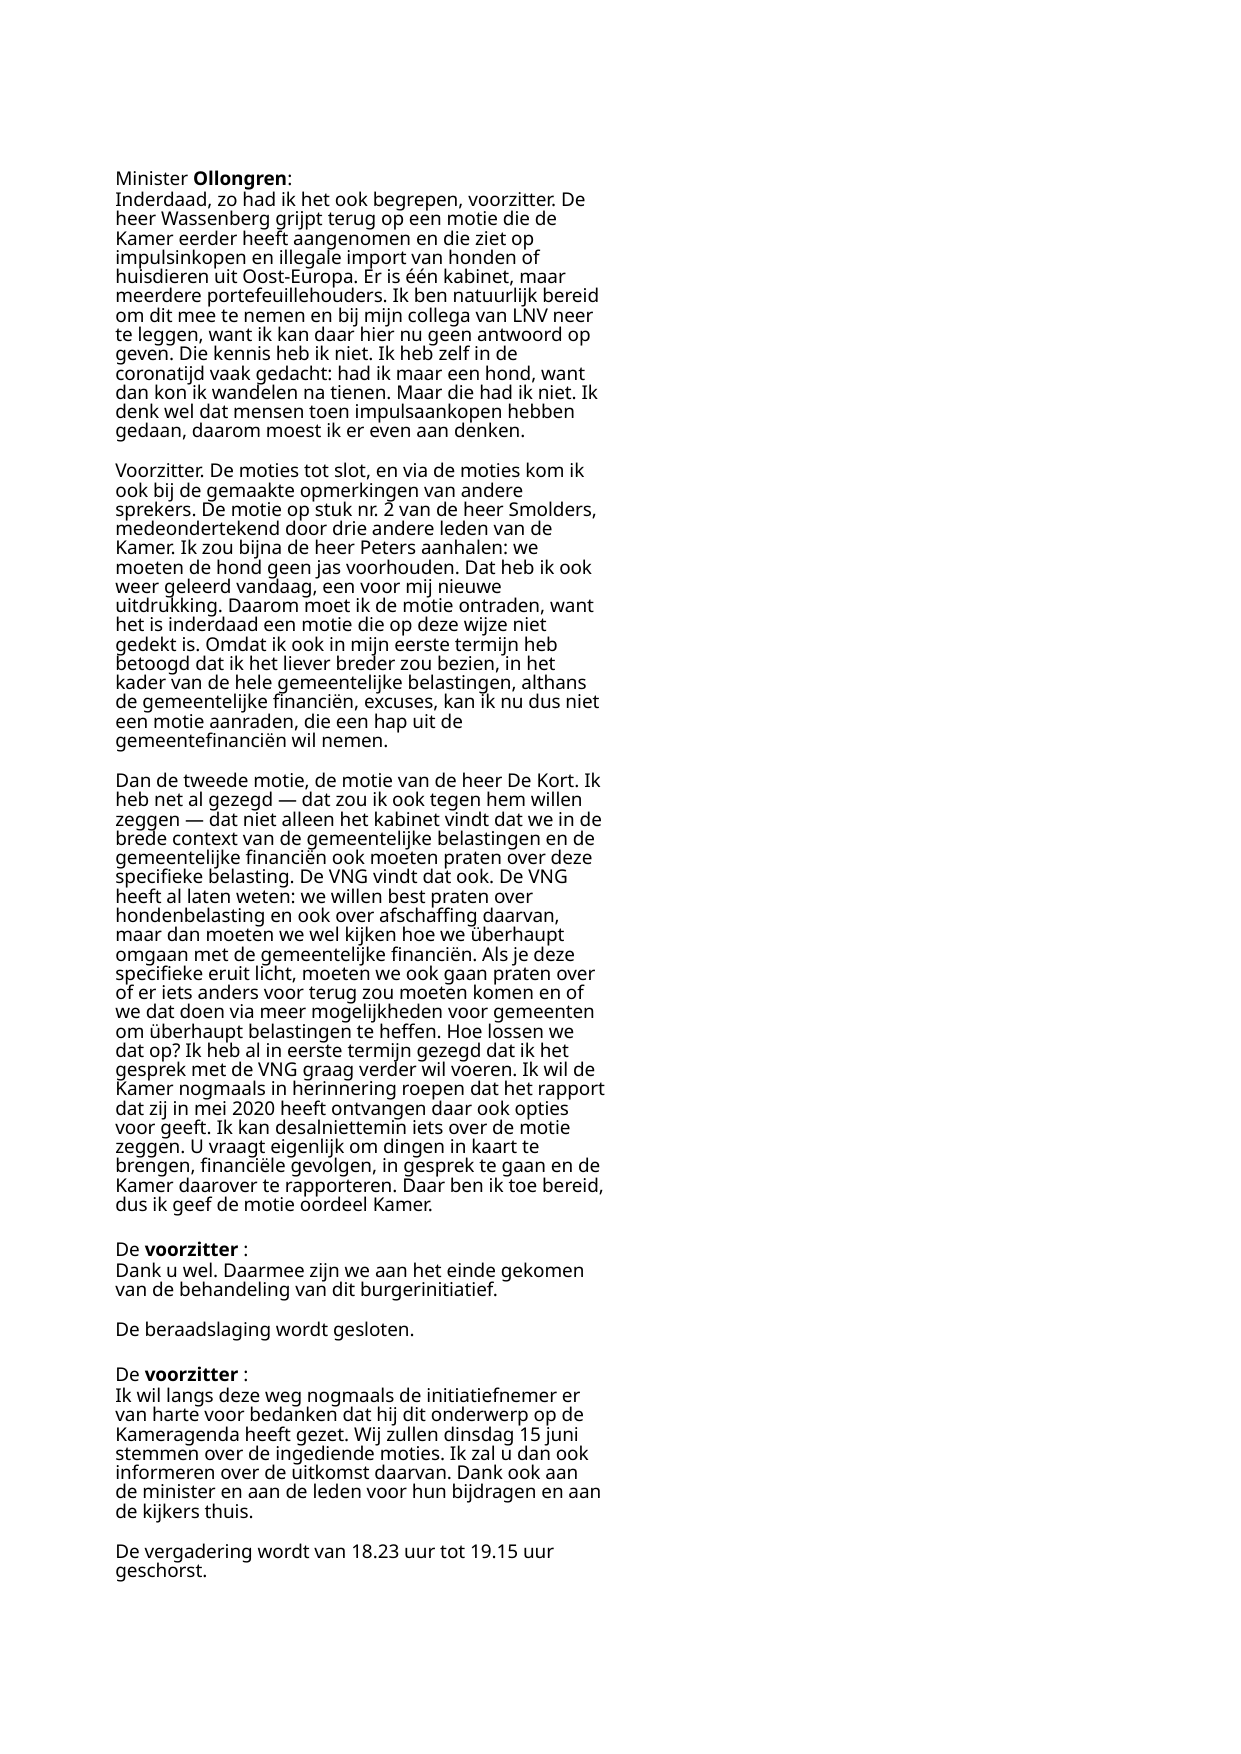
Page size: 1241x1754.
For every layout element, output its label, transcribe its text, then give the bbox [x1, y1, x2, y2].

text Dan de tweede motie, de motie van de heer De Kort. Ik heb net al gezegd — dat zou ik ook tegen hem willen zeggen — dat niet alleen het kabinet vindt dat we in de brede context van de gemeentelijke belastingen en de gemeentelijke financiën ook moeten praten over deze specifieke belasting. De VNG vindt dat ook. De VNG heeft al laten weten: we willen best praten over hondenbelasting en ook over afschaffing daarvan, maar dan moeten we wel kijken hoe we überhaupt omgaan met de gemeentelijke financiën. Als je deze specifieke eruit licht, moeten we ook gaan praten over of er iets anders voor terug zou moeten komen en of we dat doen via meer mogelijkheden voor gemeenten om überhaupt belastingen te heffen. Hoe lossen we dat op? Ik heb al in eerste termijn gezegd dat ik het gesprek met de VNG graag verder wil voeren. Ik wil de Kamer nogmaals in herinnering roepen dat het rapport dat zij in mei 2020 heeft ontvangen daar ook opties voor geeft. Ik kan desalniettemin iets over de motie zeggen. U vraagt eigenlijk om dingen in kaart te brengen, financiële gevolgen, in gesprek te gaan en de Kamer daarover te rapporteren. Daar ben ik toe bereid, dus ik geef de motie oordeel Kamer. [115, 772, 605, 1215]
text Dank u wel. Daarmee zijn we aan het einde gekomen van de behandeling van dit burgerinitiatief. [115, 1262, 605, 1300]
text De voorzitter : [115, 1236, 605, 1262]
text De voorzitter : [115, 1361, 605, 1387]
text Minister Ollongren: [115, 165, 605, 191]
text Inderdaad, zo had ik het ook begrepen, voorzitter. De heer Wassenberg grijpt terug op een motie die de Kamer eerder heeft aangenomen en die ziet op impulsinkopen en illegale import van honden of huisdieren uit Oost-Europa. Er is één kabinet, maar meerdere portefeuillehouders. Ik ben natuurlijk bereid om dit mee te nemen en bij mijn collega van LNV neer te leggen, want ik kan daar hier nu geen antwoord op geven. Die kennis heb ik niet. Ik heb zelf in de coronatijd vaak gedacht: had ik maar een hond, want dan kon ik wandelen na tienen. Maar die had ik niet. Ik denk wel dat mensen toen impulsaankopen hebben gedaan, daarom moest ik er even aan denken. [115, 191, 605, 442]
text Ik wil langs deze weg nogmaals de initiatiefnemer er van harte voor bedanken dat hij dit onderwerp op de Kameragenda heeft gezet. Wij zullen dinsdag 15 juni stemmen over de ingediende moties. Ik zal u dan ook informeren over de uitkomst daarvan. Dank ook aan de minister en aan de leden voor hun bijdragen en aan de kijkers thuis. [115, 1387, 605, 1522]
text De vergadering wordt van 18.23 uur tot 19.15 uur geschorst. [115, 1543, 605, 1581]
text De beraadslaging wordt gesloten. [115, 1321, 605, 1341]
text Voorzitter. De moties tot slot, en via de moties kom ik ook bij de gemaakte opmerkingen van andere sprekers. De motie op stuk nr. 2 van de heer Smolders, medeondertekend door drie andere leden van de Kamer. Ik zou bijna de heer Peters aanhalen: we moeten de hond geen jas voorhouden. Dat heb ik ook weer geleerd vandaag, een voor mij nieuwe uitdrukking. Daarom moet ik de motie ontraden, want het is inderdaad een motie die op deze wijze niet gedekt is. Omdat ik ook in mijn eerste termijn heb betoogd dat ik het liever breder zou bezien, in het kader van de hele gemeentelijke belastingen, althans de gemeentelijke financiën, excuses, kan ik nu dus niet een motie aanraden, die een hap uit de gemeentefinanciën wil nemen. [115, 462, 605, 751]
